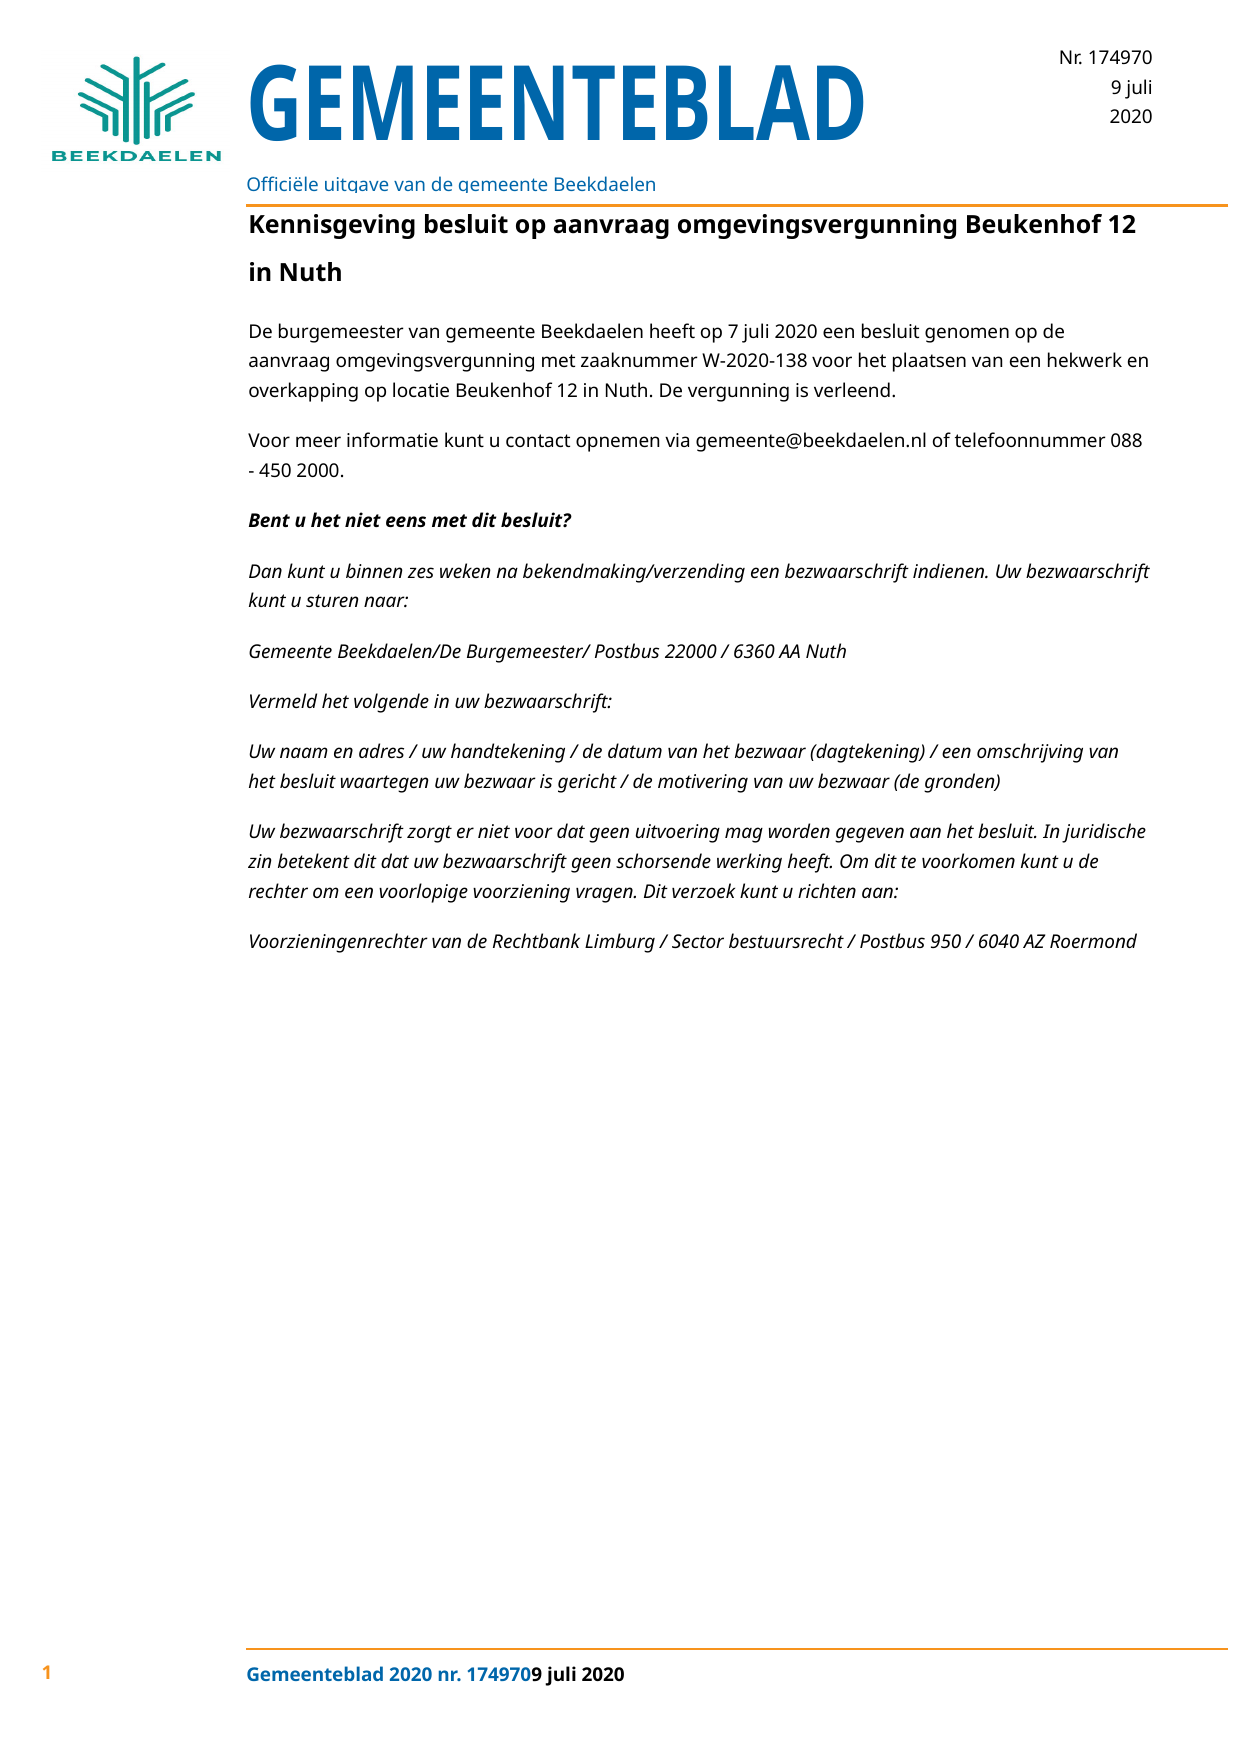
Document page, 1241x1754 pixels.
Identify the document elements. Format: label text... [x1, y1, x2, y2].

text Bent u het niet eens met dit besluit? [248, 507, 1152, 533]
text Voorzieningenrechter van de Rechtbank Limburg / Sector bestuursrecht / Postbus 950 / 6040 AZ Roermond [248, 928, 1152, 954]
text Dan kunt u binnen zes weken na bekendmaking/verzending een bezwaarschrift indienen. Uw bezwaarschrift kunt u sturen naar: [248, 558, 1152, 613]
text Gemeente Beekdaelen/De Burgemeester/ Postbus 22000 / 6360 AA Nuth [248, 638, 1152, 664]
text Uw bezwaarschrift zorgt er niet voor dat geen uitvoering mag worden gegeven aan het besluit. In juridische zin betekent dit dat uw bezwaarschrift geen schorsende werking heeft. Om dit te voorkomen kunt u de rechter om een voorlopige voorziening vragen. Dit verzoek kunt u richten aan: [248, 819, 1152, 904]
text Voor meer informatie kunt u contact opnemen via gemeente@beekdaelen.nl of telefoonnummer 088 - 450 2000. [248, 427, 1152, 483]
text Uw naam en adres / uw handtekening / de datum van het bezwaar (dagtekening) / een omschrijving van het besluit waartegen uw bezwaar is gericht / de motivering van uw bezwaar (de gronden) [248, 739, 1152, 794]
text Vermeld het volgende in uw bezwaarschrift: [248, 688, 1152, 714]
picture [41, 47, 231, 172]
text Kennisgeving besluit op aanvraag omgevingsvergunning Beukenhof 12 in Nuth [248, 207, 1152, 288]
text De burgemeester van gemeente Beekdaelen heeft op 7 juli 2020 een besluit genomen op de aanvraag omgevingsvergunning met zaaknummer W-2020-138 voor het plaatsen van een hekwerk en overkapping op locatie Beukenhof 12 in Nuth. De vergunning is verleend. [248, 318, 1152, 403]
